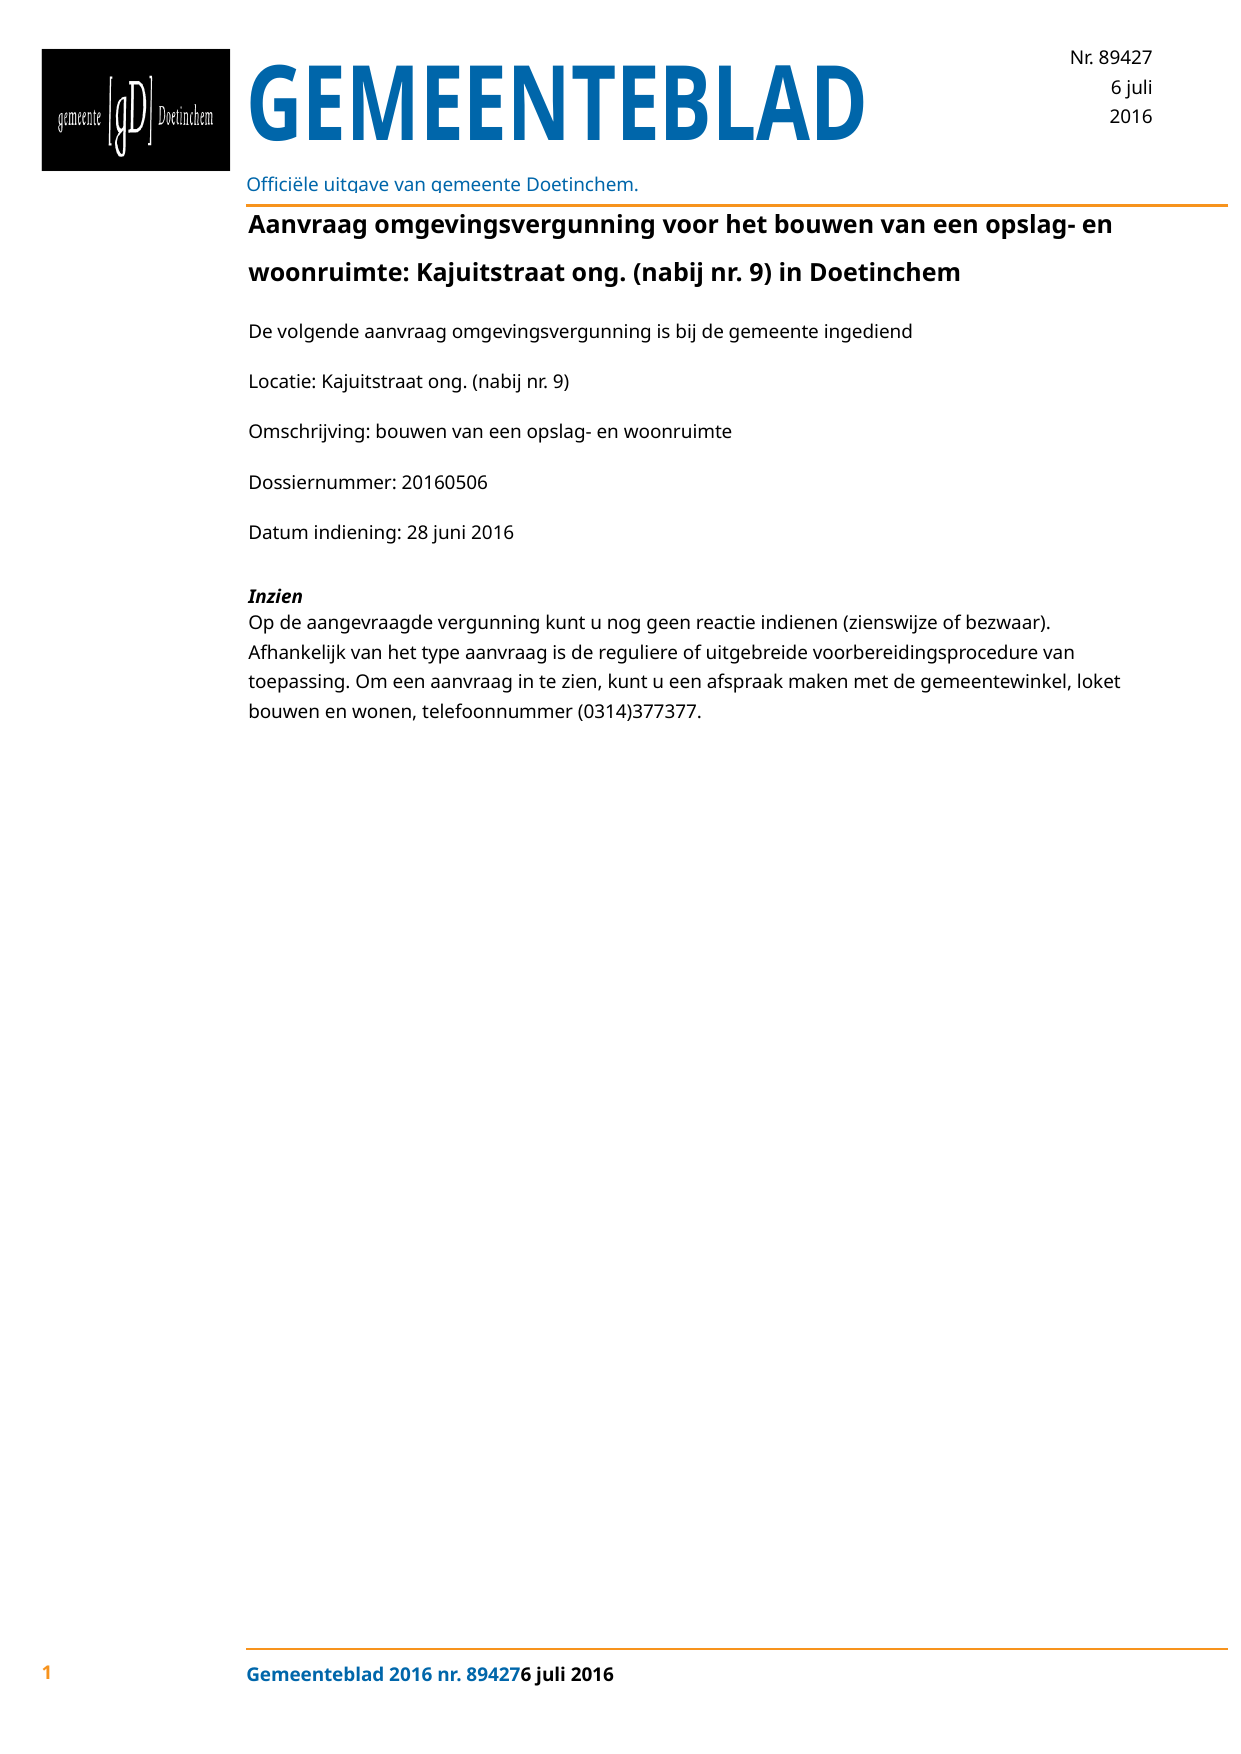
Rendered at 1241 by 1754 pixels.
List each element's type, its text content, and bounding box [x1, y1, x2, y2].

text Datum indiening: 28 juni 2016 [248, 519, 1152, 545]
text Inzien [248, 583, 1152, 609]
text Locatie: Kajuitstraat ong. (nabij nr. 9) [248, 368, 1152, 394]
text De volgende aanvraag omgevingsvergunning is bij de gemeente ingediend [248, 318, 1152, 344]
text Op de aangevraagde vergunning kunt u nog geen reactie indienen (zienswijze of bezwaar). Afhankelijk van het type aanvraag is de reguliere of uitgebreide voorbereidingsprocedure van toepassing. Om een aanvraag in te zien, kunt u een afspraak maken met de gemeentewinkel, loket bouwen en wonen, telefoonnummer (0314)377377. [248, 609, 1152, 724]
text Aanvraag omgevingsvergunning voor het bouwen van een opslag- en woonruimte: Kajuitstraat ong. (nabij nr. 9) in Doetinchem [248, 207, 1152, 288]
text Omschrijving: bouwen van een opslag- en woonruimte [248, 419, 1152, 444]
text Dossiernummer: 20160506 [248, 469, 1152, 495]
picture [41, 47, 231, 172]
